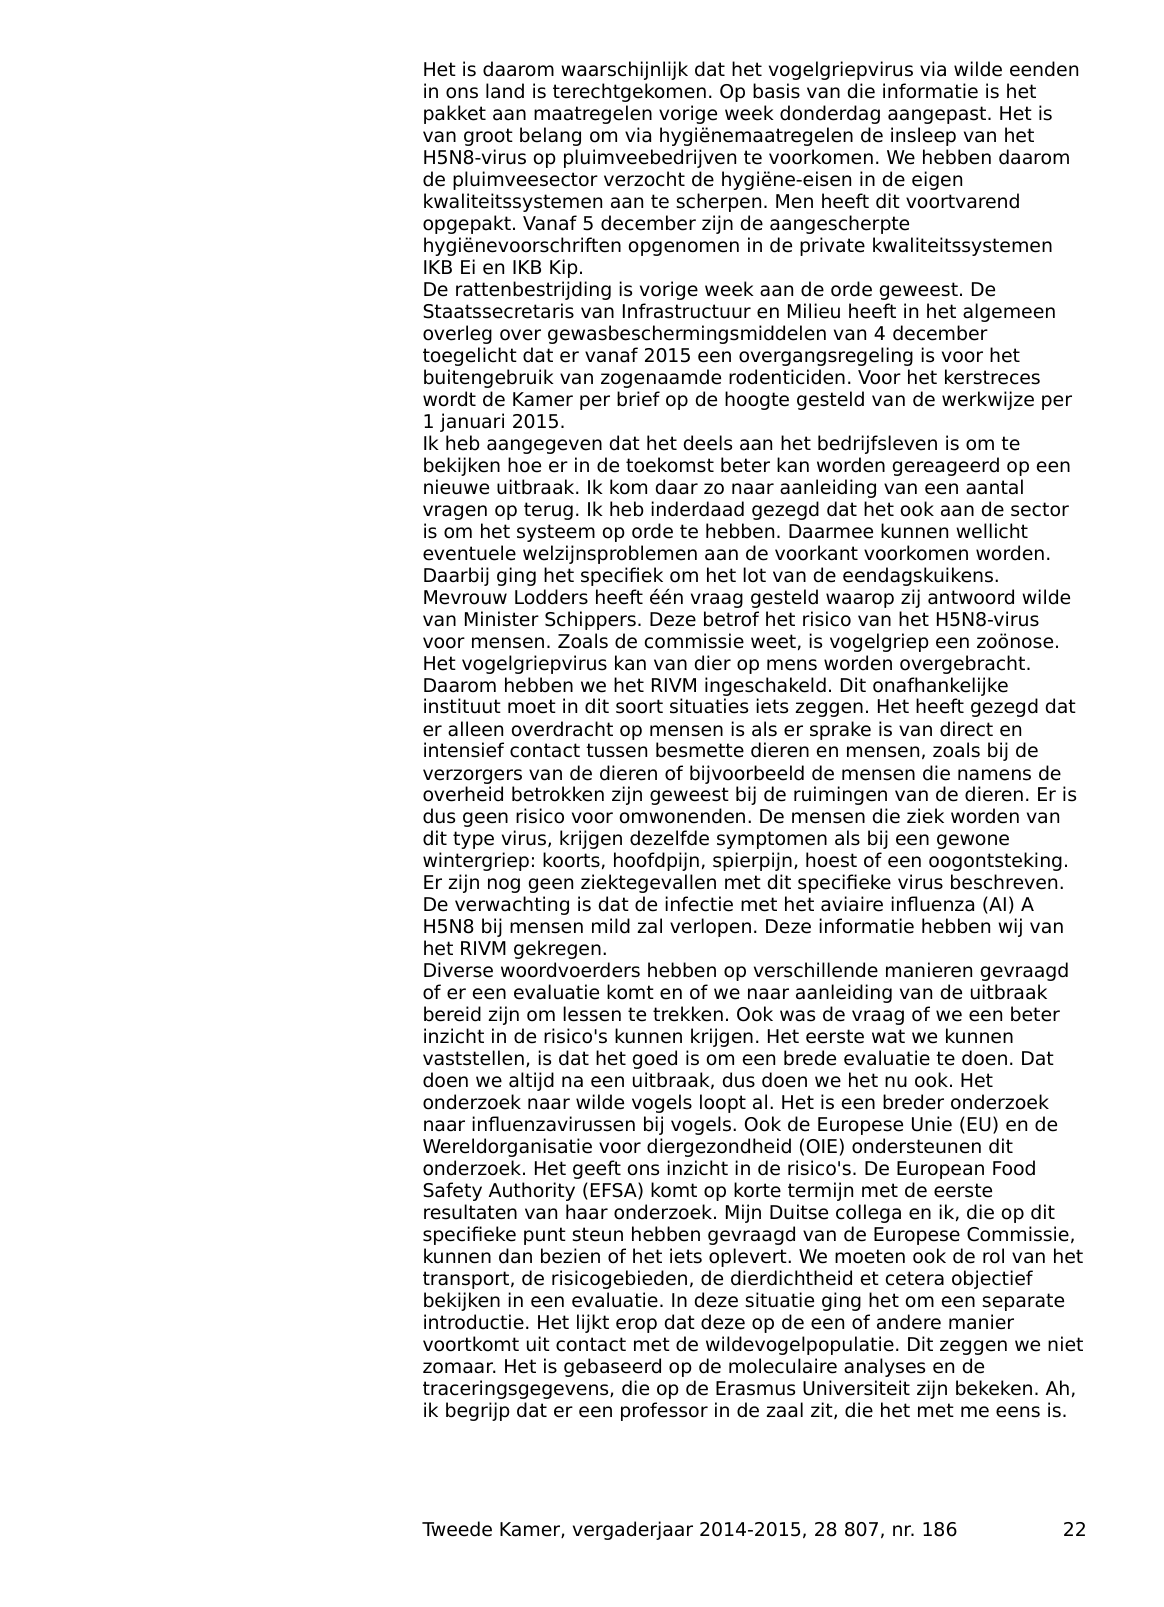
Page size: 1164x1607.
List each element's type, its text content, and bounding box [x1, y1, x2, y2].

text Mevrouw Lodders heeft één vraag gesteld waarop zij antwoord wilde van Minister Schippers. Deze betrof het risico van het H5N8-virus voor mensen. Zoals de commissie weet, is vogelgriep een zoönose. Het vogelgriepvirus kan van dier op mens worden overgebracht. Daarom hebben we het RIVM ingeschakeld. Dit onafhankelijke instituut moet in dit soort situaties iets zeggen. Het heeft gezegd dat er alleen overdracht op mensen is als er sprake is van direct en intensief contact tussen besmette dieren en mensen, zoals bij de verzorgers van de dieren of bijvoorbeeld de mensen die namens de overheid betrokken zijn geweest bij de ruimingen van de dieren. Er is dus geen risico voor omwonenden. De mensen die ziek worden van dit type virus, krijgen dezelfde symptomen als bij een gewone wintergriep: koorts, hoofdpijn, spierpijn, hoest of een oogontsteking. Er zijn nog geen ziektegevallen met dit specifieke virus beschreven. De verwachting is dat de infectie met het aviaire influenza (AI) A H5N8 bij mensen mild zal verlopen. Deze informatie hebben wij van het RIVM gekregen. [422, 587, 1087, 960]
text Ik heb aangegeven dat het deels aan het bedrijfsleven is om te bekijken hoe er in de toekomst beter kan worden gereageerd op een nieuwe uitbraak. Ik kom daar zo naar aanleiding van een aantal vragen op terug. Ik heb inderdaad gezegd dat het ook aan de sector is om het systeem op orde te hebben. Daarmee kunnen wellicht eventuele welzijnsproblemen aan de voorkant voorkomen worden. Daarbij ging het specifiek om het lot van de eendagskuikens. [422, 433, 1087, 587]
text Het is daarom waarschijnlijk dat het vogelgriepvirus via wilde eenden in ons land is terechtgekomen. Op basis van die informatie is het pakket aan maatregelen vorige week donderdag aangepast. Het is van groot belang om via hygiënemaatregelen de insleep van het H5N8-virus op pluimveebedrijven te voorkomen. We hebben daarom de pluimveesector verzocht de hygiëne-eisen in de eigen kwaliteitssystemen aan te scherpen. Men heeft dit voortvarend opgepakt. Vanaf 5 december zijn de aangescherpte hygiënevoorschriften opgenomen in de private kwaliteitssystemen IKB Ei en IKB Kip. [422, 59, 1087, 279]
text De rattenbestrijding is vorige week aan de orde geweest. De Staatssecretaris van Infrastructuur en Milieu heeft in het algemeen overleg over gewasbeschermingsmiddelen van 4 december toegelicht dat er vanaf 2015 een overgangsregeling is voor het buitengebruik van zogenaamde rodenticiden. Voor het kerstreces wordt de Kamer per brief op de hoogte gesteld van de werkwijze per 1 januari 2015. [422, 279, 1087, 433]
text Diverse woordvoerders hebben op verschillende manieren gevraagd of er een evaluatie komt en of we naar aanleiding van de uitbraak bereid zijn om lessen te trekken. Ook was de vraag of we een beter inzicht in de risico's kunnen krijgen. Het eerste wat we kunnen vaststellen, is dat het goed is om een brede evaluatie te doen. Dat doen we altijd na een uitbraak, dus doen we het nu ook. Het onderzoek naar wilde vogels loopt al. Het is een breder onderzoek naar influenzavirussen bij vogels. Ook de Europese Unie (EU) en de Wereldorganisatie voor diergezondheid (OIE) ondersteunen dit onderzoek. Het geeft ons inzicht in de risico's. De European Food Safety Authority (EFSA) komt op korte termijn met de eerste resultaten van haar onderzoek. Mijn Duitse collega en ik, die op dit specifieke punt steun hebben gevraagd van de Europese Commissie, kunnen dan bezien of het iets oplevert. We moeten ook de rol van het transport, de risicogebieden, de dierdichtheid et cetera objectief bekijken in een evaluatie. In deze situatie ging het om een separate introductie. Het lijkt erop dat deze op de een of andere manier voortkomt uit contact met de wildevogelpopulatie. Dit zeggen we niet zomaar. Het is gebaseerd op de moleculaire analyses en de traceringsgegevens, die op de Erasmus Universiteit zijn bekeken. Ah, ik begrijp dat er een professor in de zaal zit, die het met me eens is. [422, 960, 1087, 1422]
